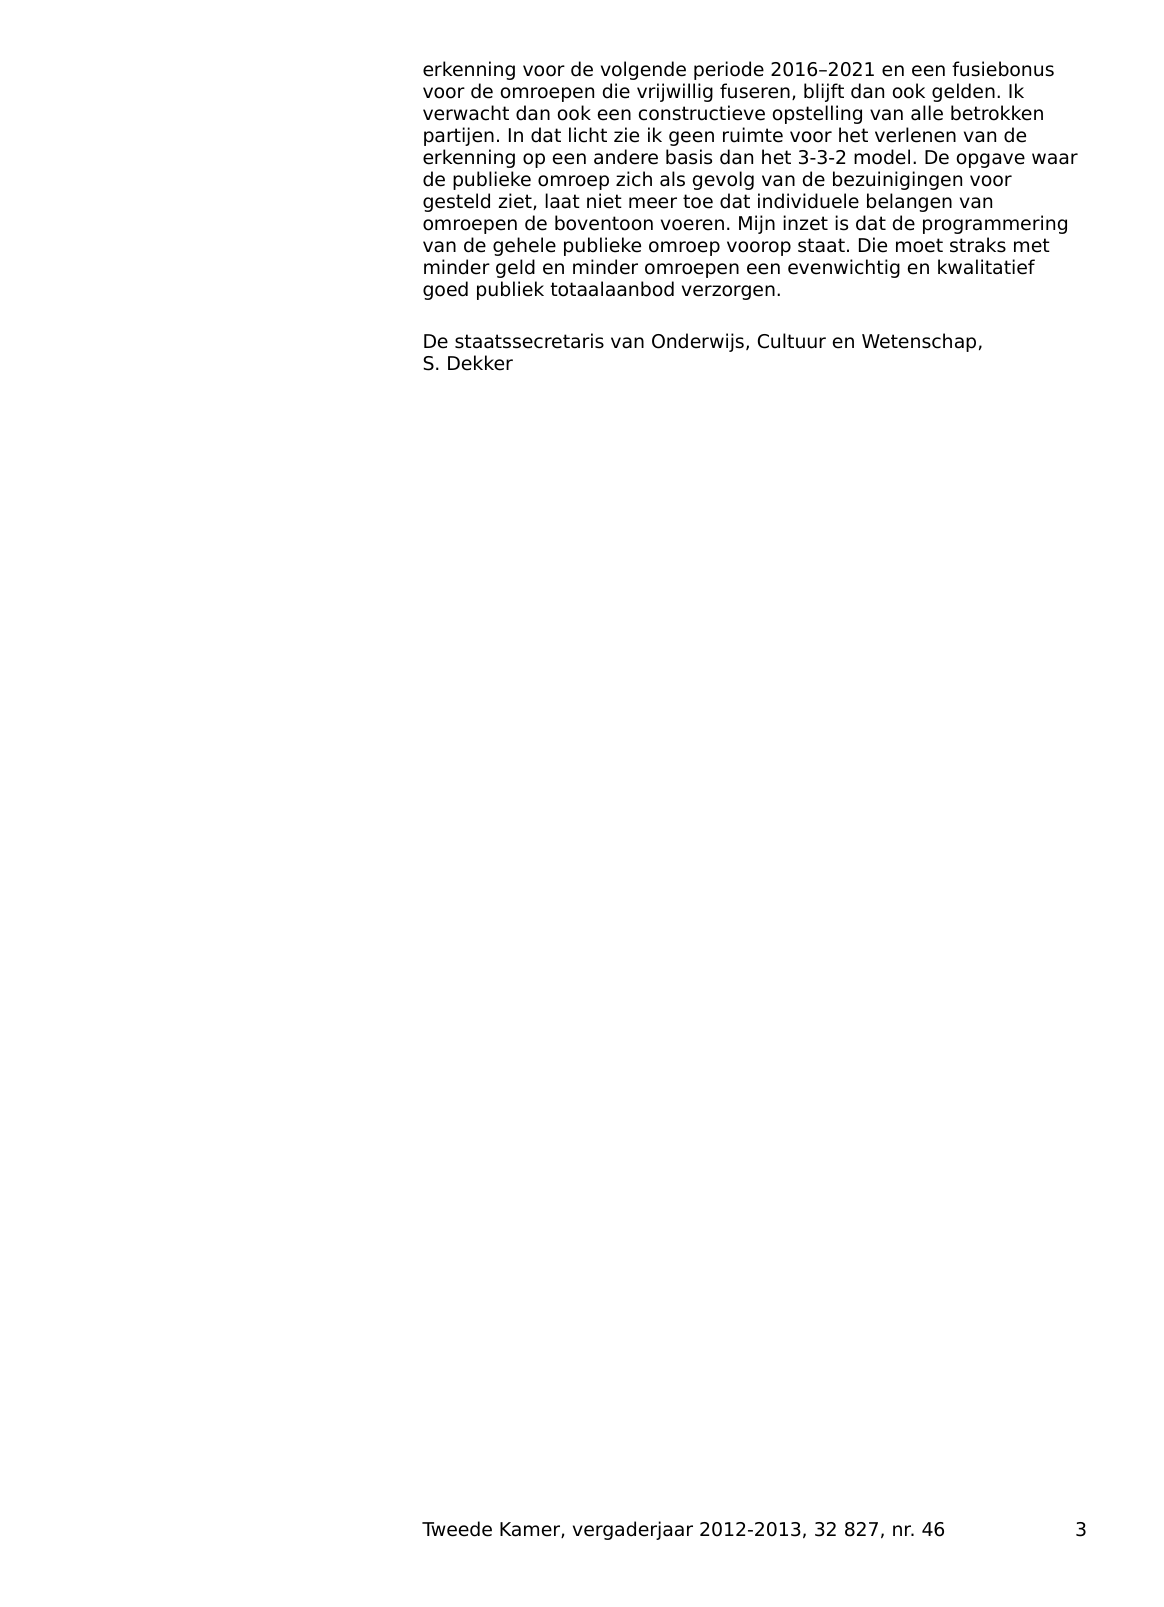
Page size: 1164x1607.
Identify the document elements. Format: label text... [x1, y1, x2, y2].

text De staatssecretaris van Onderwijs, Cultuur en Wetenschap, S. Dekker [422, 331, 1087, 375]
text erkenning voor de volgende periode 2016–2021 en een fusiebonus voor de omroepen die vrijwillig fuseren, blijft dan ook gelden. Ik verwacht dan ook een constructieve opstelling van alle betrokken partijen. In dat licht zie ik geen ruimte voor het verlenen van de erkenning op een andere basis dan het 3-3-2 model. De opgave waar de publieke omroep zich als gevolg van de bezuinigingen voor gesteld ziet, laat niet meer toe dat individuele belangen van omroepen de boventoon voeren. Mijn inzet is dat de programmering van de gehele publieke omroep voorop staat. Die moet straks met minder geld en minder omroepen een evenwichtig en kwalitatief goed publiek totaalaanbod verzorgen. [422, 59, 1087, 301]
